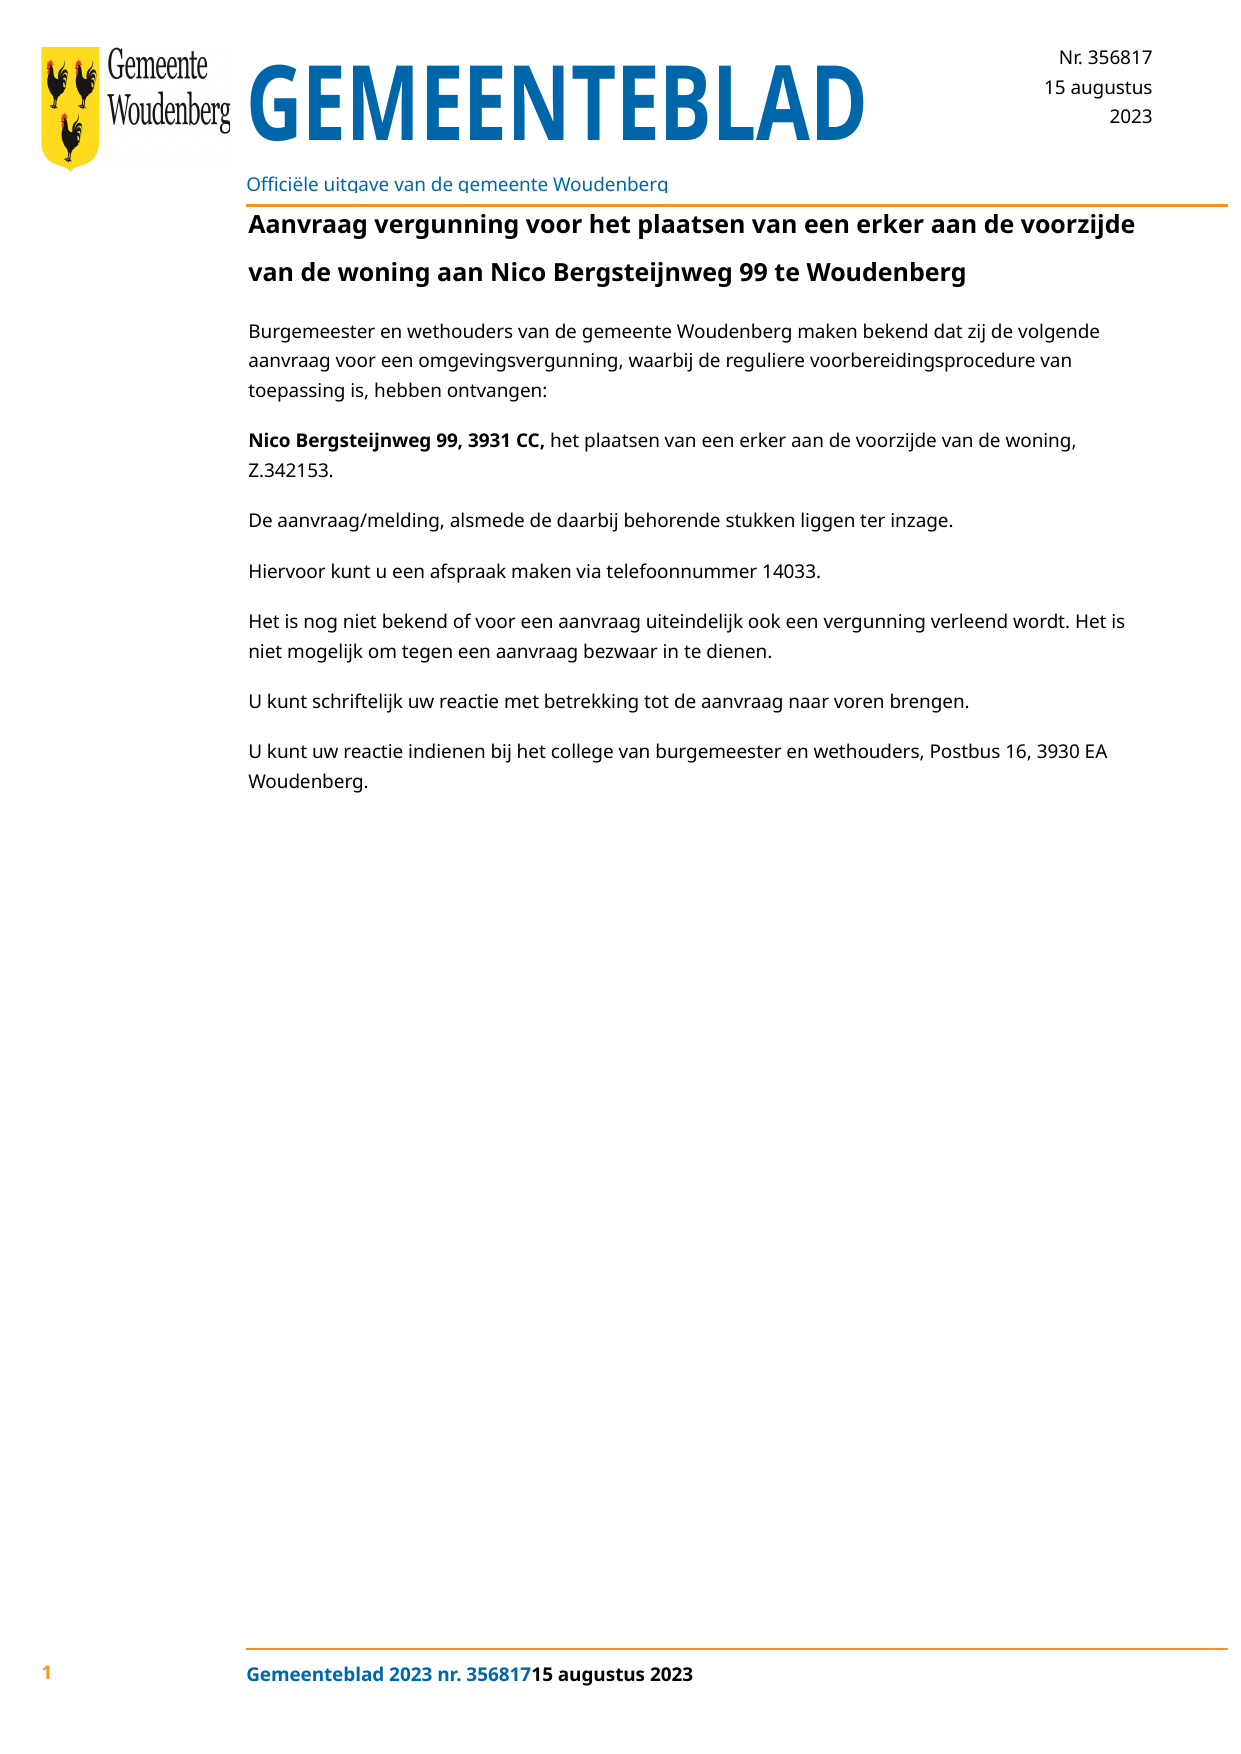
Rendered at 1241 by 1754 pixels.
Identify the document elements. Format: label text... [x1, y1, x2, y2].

picture [41, 47, 231, 172]
text Hiervoor kunt u een afspraak maken via telefoonnummer 14033. [248, 558, 1152, 584]
text U kunt schriftelijk uw reactie met betrekking tot de aanvraag naar voren brengen. [248, 688, 1152, 714]
text Aanvraag vergunning voor het plaatsen van een erker aan de voorzijde van de woning aan Nico Bergsteijnweg 99 te Woudenberg [248, 207, 1152, 288]
text Burgemeester en wethouders van de gemeente Woudenberg maken bekend dat zij de volgende aanvraag voor een omgevingsvergunning, waarbij de reguliere voorbereidingsprocedure van toepassing is, hebben ontvangen: [248, 318, 1152, 403]
text U kunt uw reactie indienen bij het college van burgemeester en wethouders, Postbus 16, 3930 EA Woudenberg. [248, 739, 1152, 794]
text Nico Bergsteijnweg 99, 3931 CC, het plaatsen van een erker aan de voorzijde van de woning, Z.342153. [248, 427, 1152, 483]
text Het is nog niet bekend of voor een aanvraag uiteindelijk ook een vergunning verleend wordt. Het is niet mogelijk om tegen een aanvraag bezwaar in te dienen. [248, 608, 1152, 664]
text De aanvraag/melding, alsmede de daarbij behorende stukken liggen ter inzage. [248, 507, 1152, 533]
